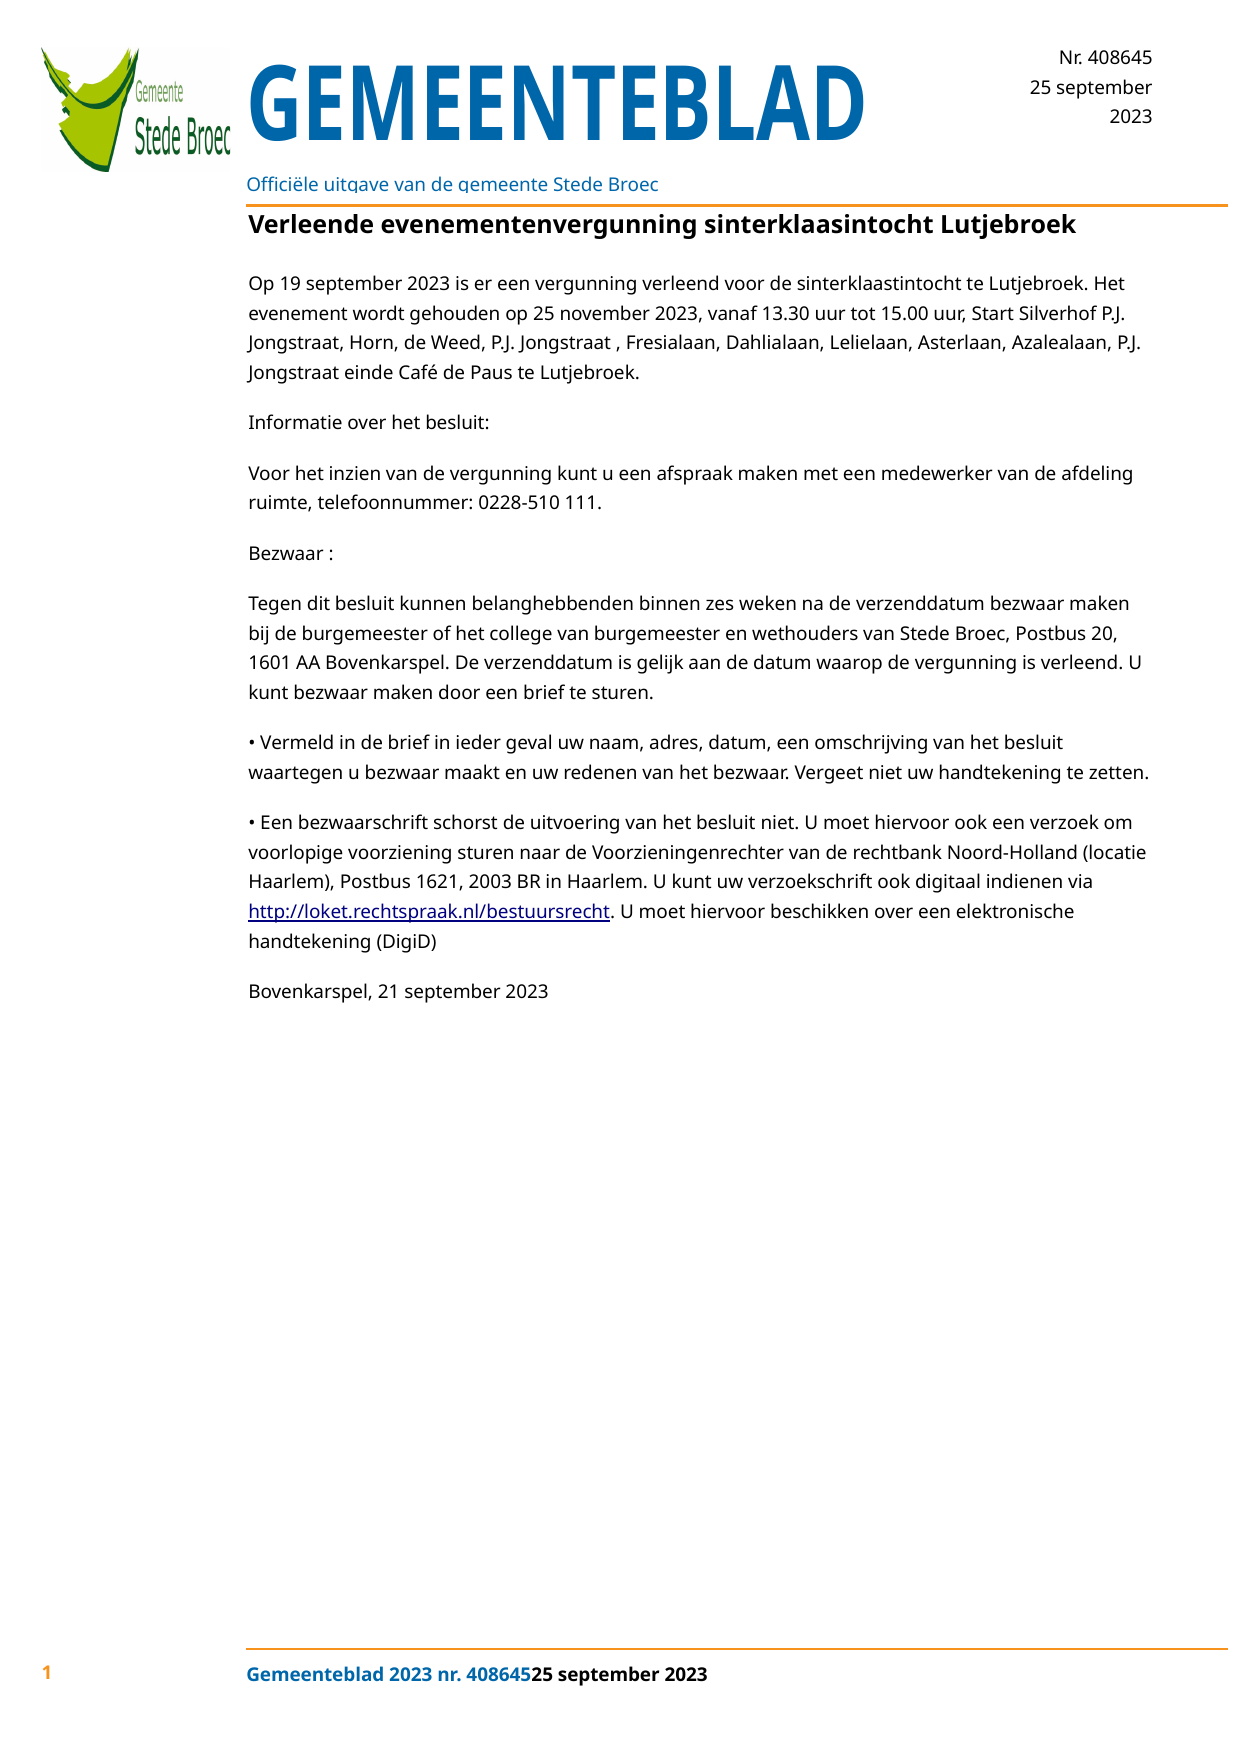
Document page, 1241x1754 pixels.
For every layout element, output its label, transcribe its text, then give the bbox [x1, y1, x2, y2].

text • Een bezwaarschrift schorst de uitvoering van het besluit niet. U moet hiervoor ook een verzoek om voorlopige voorziening sturen naar de Voorzieningenrechter van de rechtbank Noord-Holland (locatie Haarlem), Postbus 1621, 2003 BR in Haarlem. U kunt uw verzoekschrift ook digitaal indienen via http://loket.rechtspraak.nl/bestuursrecht. U moet hiervoor beschikken over een elektronische handtekening (DigiD) [248, 809, 1152, 953]
text Tegen dit besluit kunnen belanghebbenden binnen zes weken na de verzenddatum bezwaar maken bij de burgemeester of het college van burgemeester en wethouders van Stede Broec, Postbus 20, 1601 AA Bovenkarspel. De verzenddatum is gelijk aan de datum waarop de vergunning is verleend. U kunt bezwaar maken door een brief te sturen. [248, 590, 1152, 705]
text Informatie over het besluit: [248, 409, 1152, 435]
picture [41, 47, 231, 172]
text Verleende evenementenvergunning sinterklaasintocht Lutjebroek [248, 207, 1152, 241]
text Op 19 september 2023 is er een vergunning verleend voor de sinterklaastintocht te Lutjebroek. Het evenement wordt gehouden op 25 november 2023, vanaf 13.30 uur tot 15.00 uur, Start Silverhof P.J. Jongstraat, Horn, de Weed, P.J. Jongstraat , Fresialaan, Dahlialaan, Lelielaan, Asterlaan, Azalealaan, P.J. Jongstraat einde Café de Paus te Lutjebroek. [248, 270, 1152, 385]
text Bezwaar : [248, 540, 1152, 566]
text Bovenkarspel, 21 september 2023 [248, 978, 1152, 1004]
text Voor het inzien van de vergunning kunt u een afspraak maken met een medewerker van de afdeling ruimte, telefoonnummer: 0228-510 111. [248, 460, 1152, 515]
text • Vermeld in de brief in ieder geval uw naam, adres, datum, een omschrijving van het besluit waartegen u bezwaar maakt en uw redenen van het bezwaar. Vergeet niet uw handtekening te zetten. [248, 729, 1152, 785]
